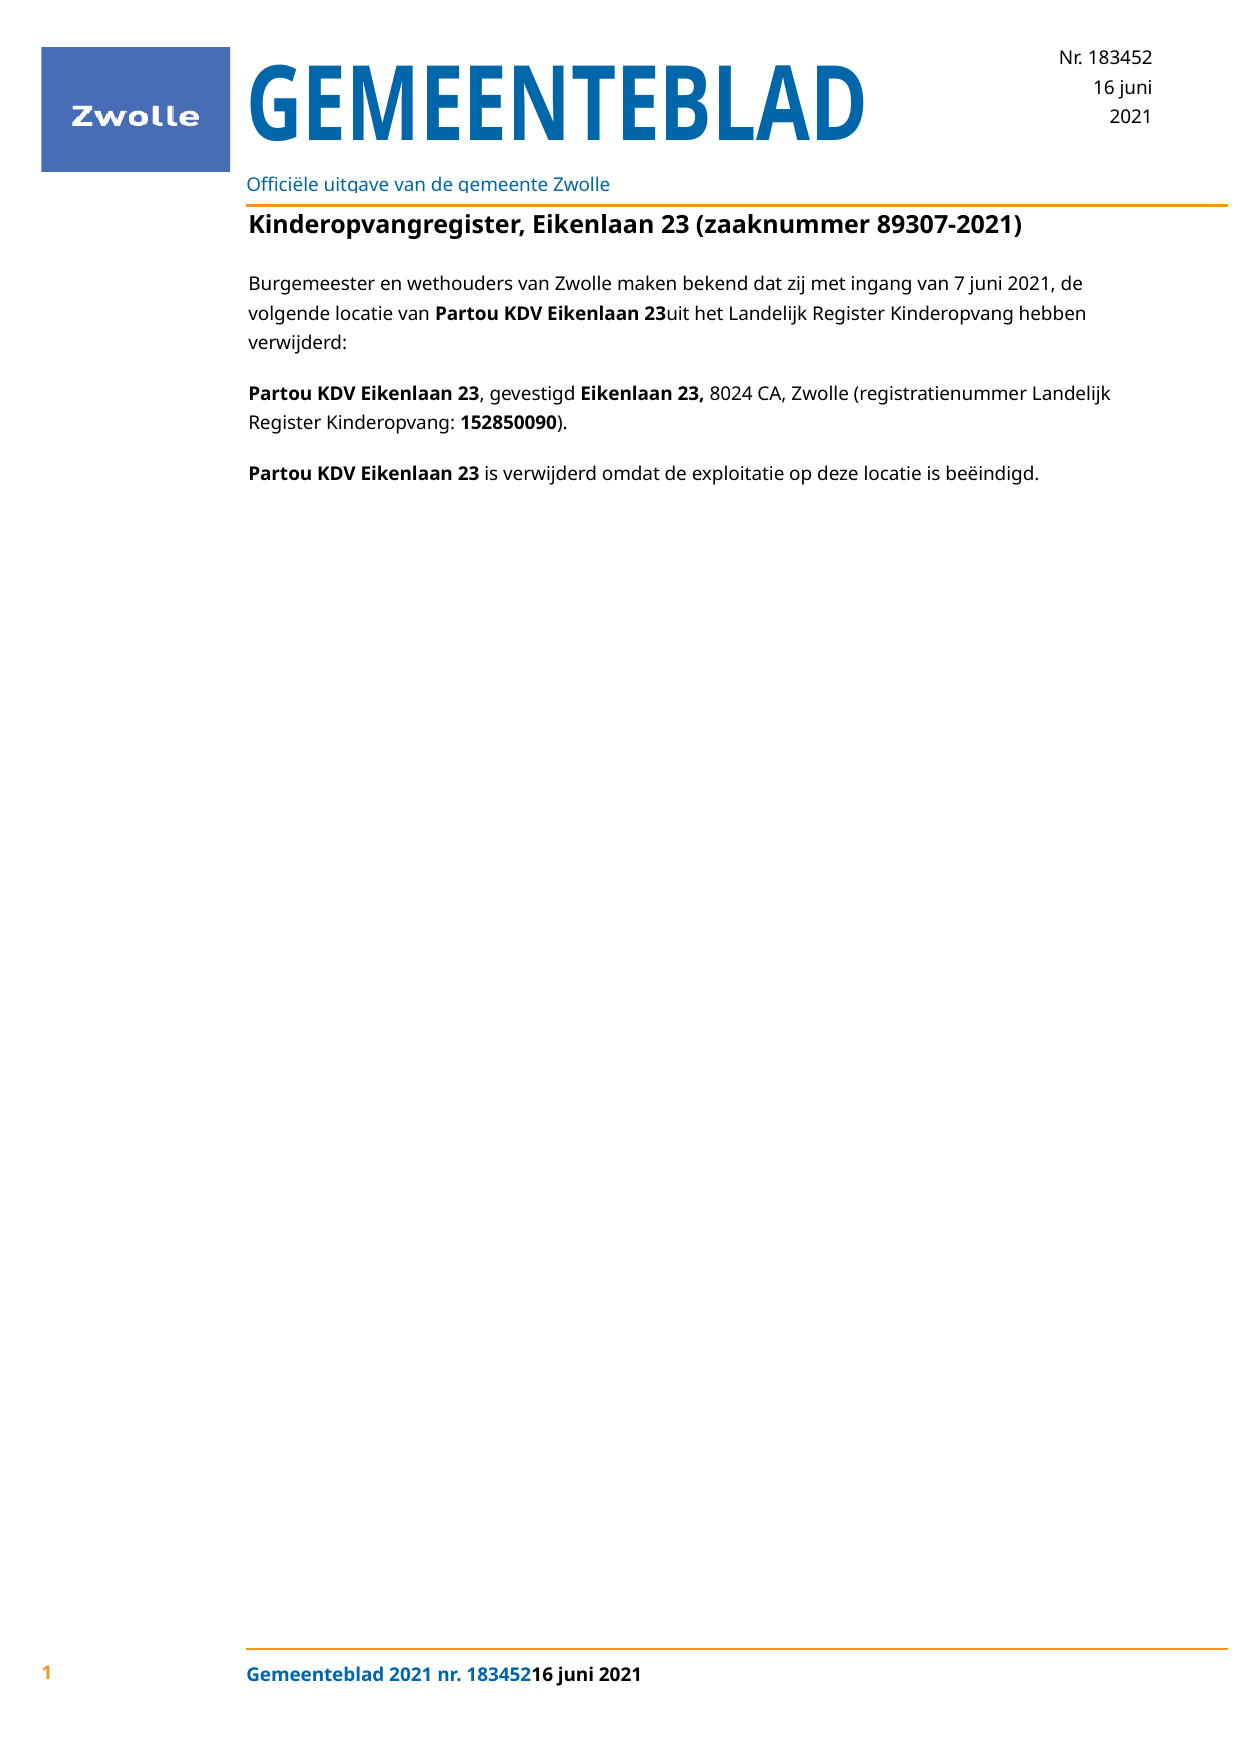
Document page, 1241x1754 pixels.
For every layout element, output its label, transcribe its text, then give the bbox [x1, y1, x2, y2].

picture [41, 47, 231, 172]
text Partou KDV Eikenlaan 23, gevestigd Eikenlaan 23, 8024 CA, Zwolle (registratienummer Landelijk Register Kinderopvang: 152850090). [248, 380, 1152, 435]
text Kinderopvangregister, Eikenlaan 23 (zaaknummer 89307-2021) [248, 207, 1152, 241]
text Burgemeester en wethouders van Zwolle maken bekend dat zij met ingang van 7 juni 2021, de volgende locatie van Partou KDV Eikenlaan 23uit het Landelijk Register Kinderopvang hebben verwijderd: [248, 270, 1152, 355]
text Partou KDV Eikenlaan 23 is verwijderd omdat de exploitatie op deze locatie is beëindigd. [248, 460, 1152, 486]
